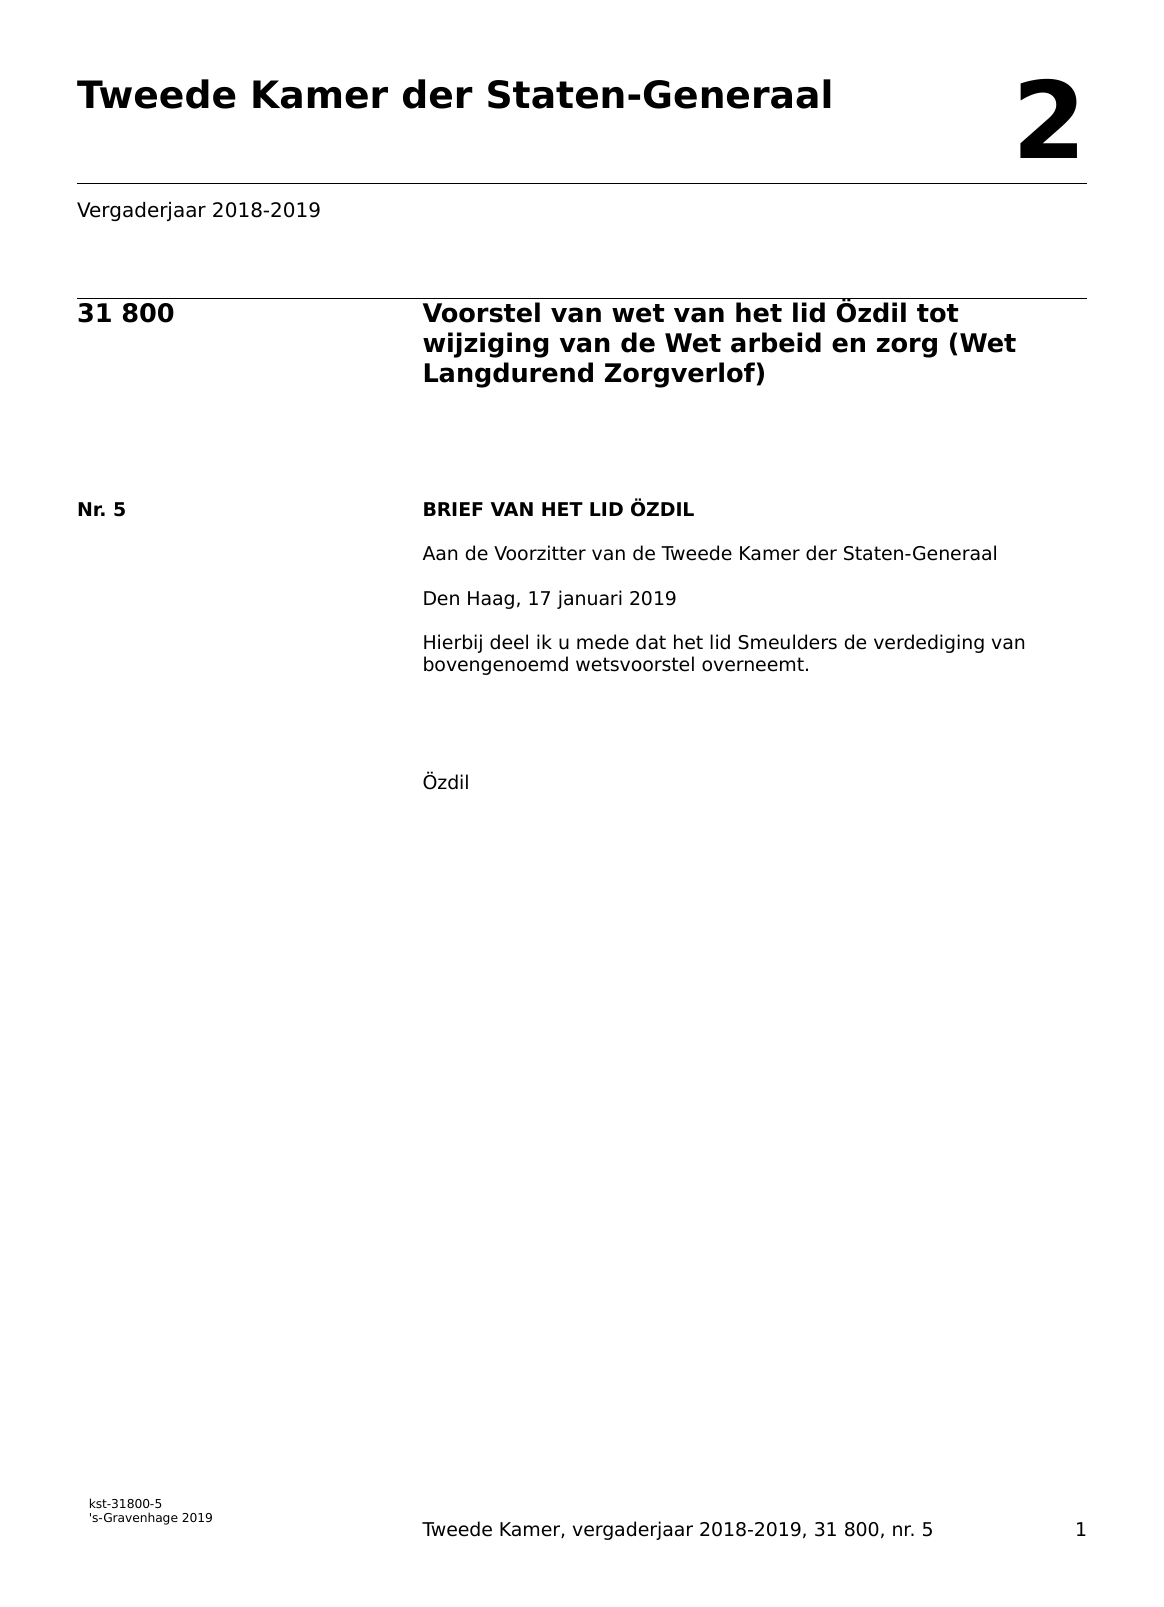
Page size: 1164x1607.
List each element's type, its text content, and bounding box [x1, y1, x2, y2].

subtitle Nr. 5 BRIEF VAN HET LID ÖZDIL [77, 499, 1087, 521]
text Aan de Voorzitter van de Tweede Kamer der Staten-Generaal [422, 543, 1087, 565]
subtitle 31 800 Voorstel van wet van het lid Özdil tot wijziging van de Wet arbeid en zorg (Wet Langdurend Zorgverlof) [77, 299, 1087, 388]
table_header 2 [886, 59, 1087, 183]
text kst-31800-5 [88, 1497, 323, 1511]
text Den Haag, 17 januari 2019 [422, 587, 1087, 609]
table_cell Vergaderjaar 2018-2019 [77, 184, 1087, 298]
table_header Tweede Kamer der Staten-Generaal [77, 59, 886, 183]
text 's-Gravenhage 2019 [88, 1511, 323, 1525]
text Özdil [422, 750, 1087, 794]
text Hierbij deel ik u mede dat het lid Smeulders de verdediging van bovengenoemd wetsvoorstel overneemt. [422, 632, 1087, 676]
